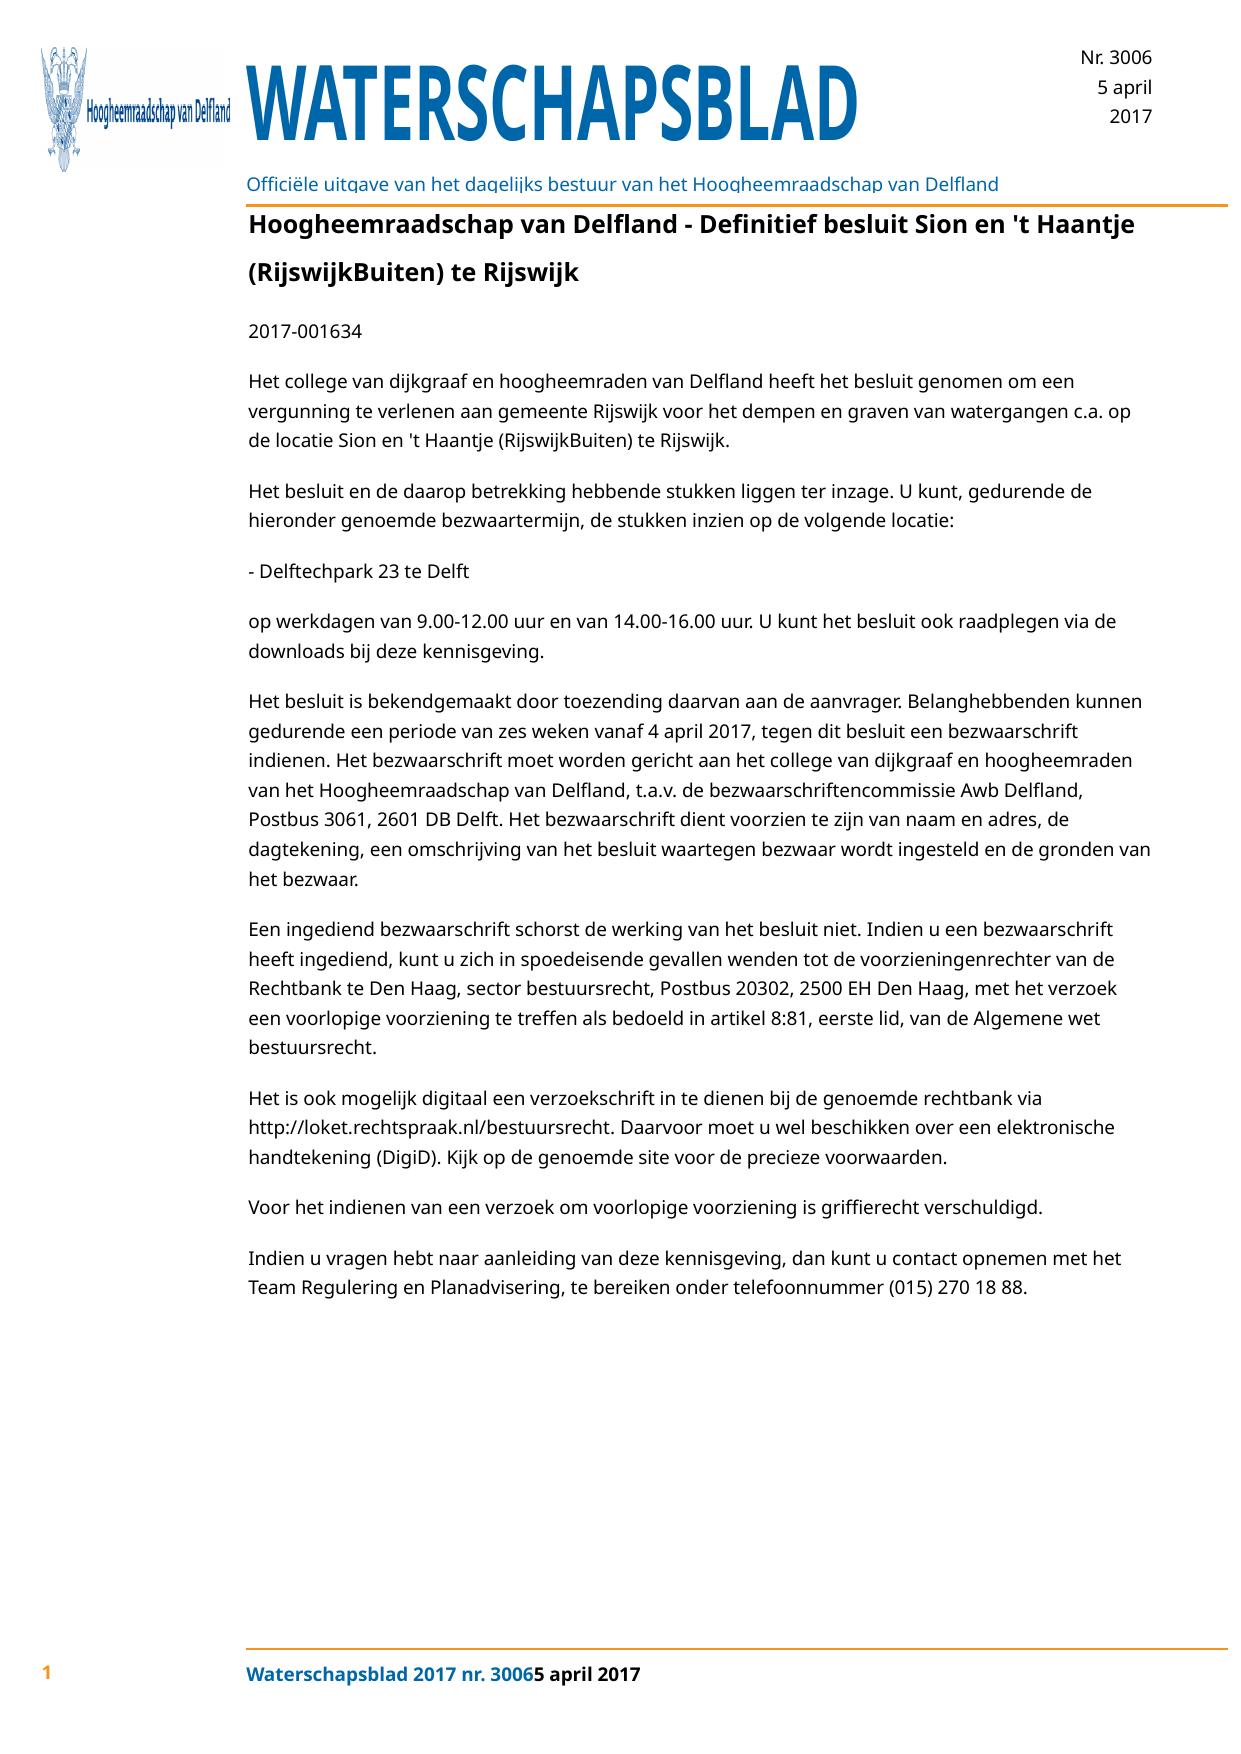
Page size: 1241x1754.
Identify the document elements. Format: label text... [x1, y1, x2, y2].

text - Delftechpark 23 te Delft [248, 558, 1152, 584]
text Het besluit is bekendgemaakt door toezending daarvan aan de aanvrager. Belanghebbenden kunnen gedurende een periode van zes weken vanaf 4 april 2017, tegen dit besluit een bezwaarschrift indienen. Het bezwaarschrift moet worden gericht aan het college van dijkgraaf en hoogheemraden van het Hoogheemraadschap van Delfland, t.a.v. de bezwaarschriftencommissie Awb Delfland, Postbus 3061, 2601 DB Delft. Het bezwaarschrift dient voorzien te zijn van naam en adres, de dagtekening, een omschrijving van het besluit waartegen bezwaar wordt ingesteld en de gronden van het bezwaar. [248, 688, 1152, 892]
text Indien u vragen hebt naar aanleiding van deze kennisgeving, dan kunt u contact opnemen met het Team Regulering en Planadvisering, te bereiken onder telefoonnummer (015) 270 18 88. [248, 1245, 1152, 1300]
text Het is ook mogelijk digitaal een verzoekschrift in te dienen bij de genoemde rechtbank via http://loket.rechtspraak.nl/bestuursrecht. Daarvoor moet u wel beschikken over een elektronische handtekening (DigiD). Kijk op de genoemde site voor de precieze voorwaarden. [248, 1085, 1152, 1170]
text Een ingediend bezwaarschrift schorst de werking van het besluit niet. Indien u een bezwaarschrift heeft ingediend, kunt u zich in spoedeisende gevallen wenden tot de voorzieningenrechter van de Rechtbank te Den Haag, sector bestuursrecht, Postbus 20302, 2500 EH Den Haag, met het verzoek een voorlopige voorziening te treffen als bedoeld in artikel 8:81, eerste lid, van de Algemene wet bestuursrecht. [248, 916, 1152, 1060]
picture [41, 47, 231, 172]
text Het besluit en de daarop betrekking hebbende stukken liggen ter inzage. U kunt, gedurende de hieronder genoemde bezwaartermijn, de stukken inzien op de volgende locatie: [248, 478, 1152, 533]
text Hoogheemraadschap van Delfland - Definitief besluit Sion en 't Haantje (RijswijkBuiten) te Rijswijk [248, 207, 1152, 288]
text Voor het indienen van een verzoek om voorlopige voorziening is griffierecht verschuldigd. [248, 1194, 1152, 1220]
text op werkdagen van 9.00-12.00 uur en van 14.00-16.00 uur. U kunt het besluit ook raadplegen via de downloads bij deze kennisgeving. [248, 608, 1152, 664]
text 2017-001634 [248, 318, 1152, 344]
text Het college van dijkgraaf en hoogheemraden van Delfland heeft het besluit genomen om een vergunning te verlenen aan gemeente Rijswijk voor het dempen en graven van watergangen c.a. op de locatie Sion en 't Haantje (RijswijkBuiten) te Rijswijk. [248, 368, 1152, 453]
